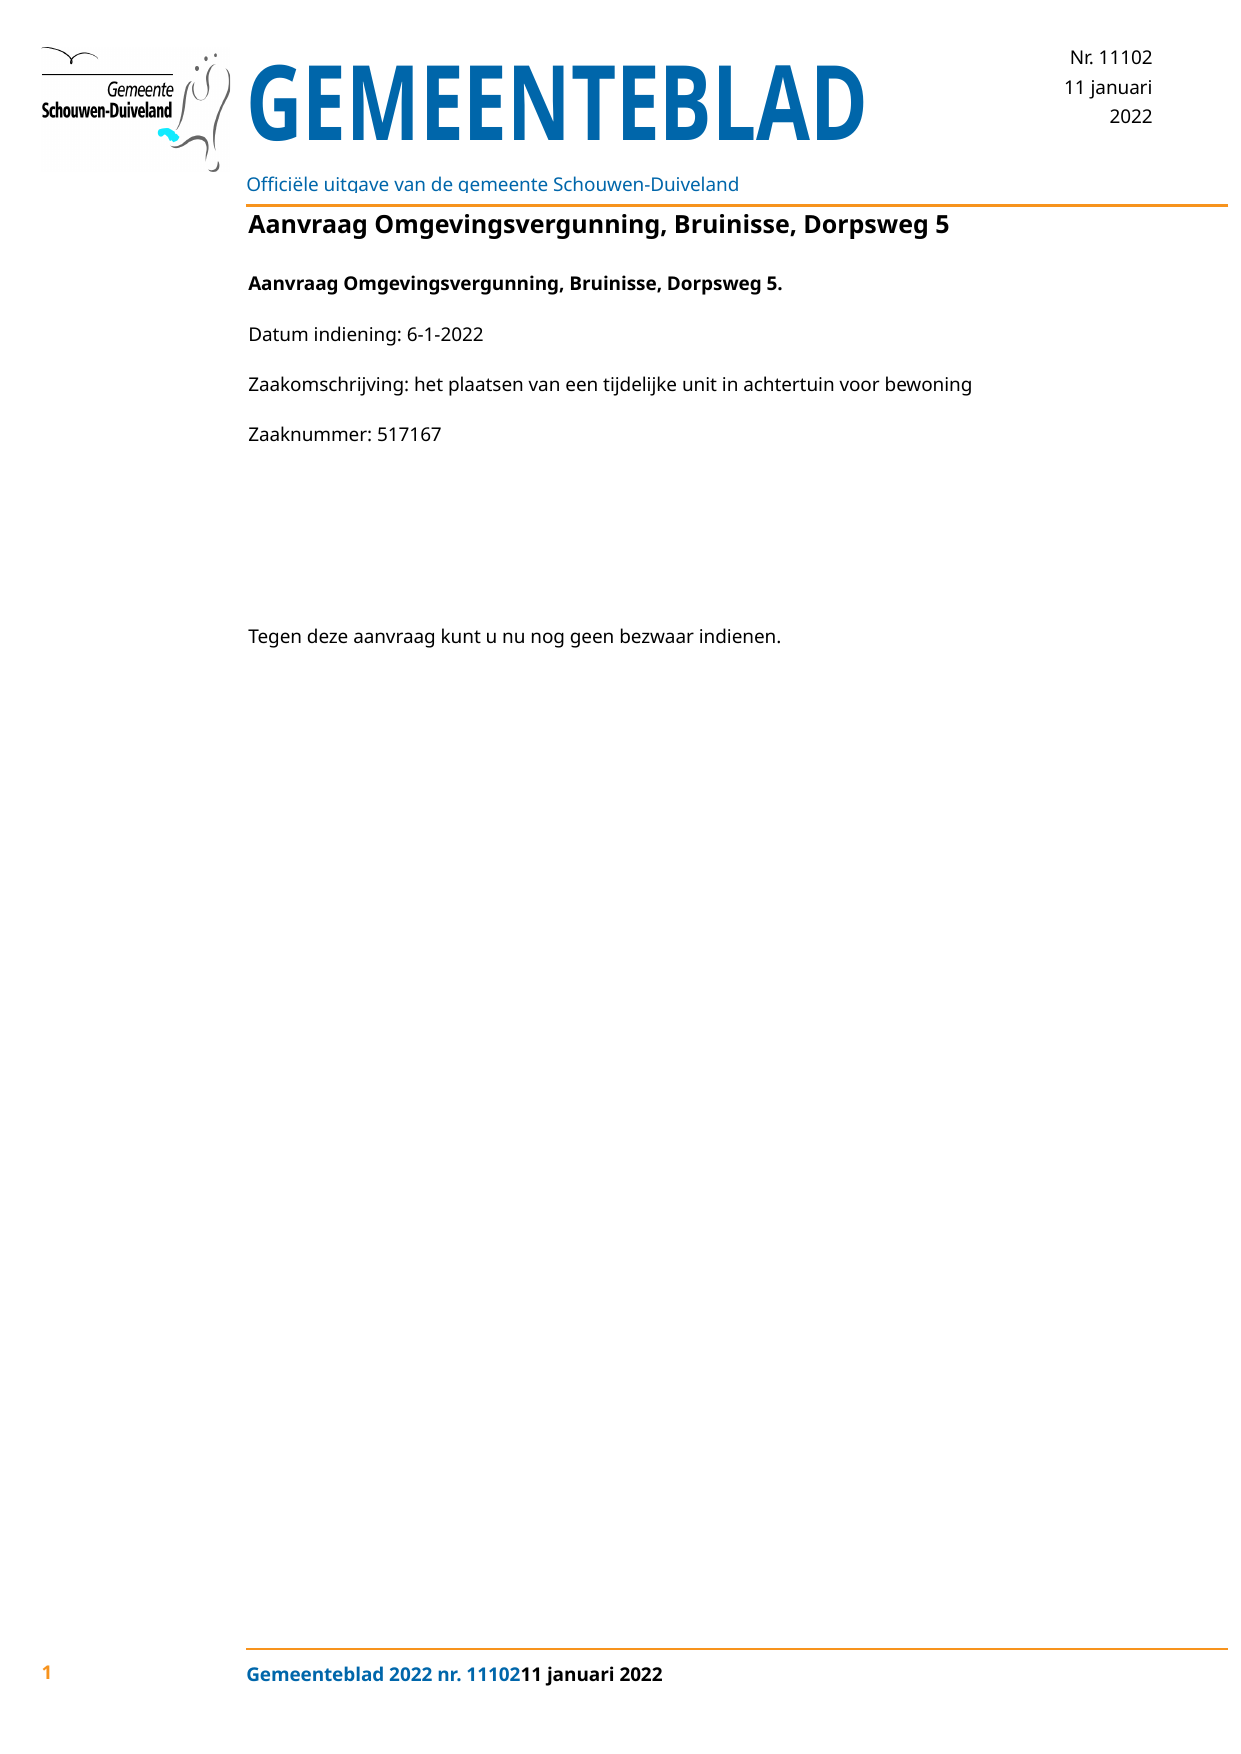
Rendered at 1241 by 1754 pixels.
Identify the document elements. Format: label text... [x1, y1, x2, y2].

text Zaakomschrijving: het plaatsen van een tijdelijke unit in achtertuin voor bewoning [248, 371, 1152, 397]
text Aanvraag Omgevingsvergunning, Bruinisse, Dorpsweg 5 [248, 207, 1152, 241]
text Zaaknummer: 517167 [248, 422, 1152, 447]
text Tegen deze aanvraag kunt u nu nog geen bezwaar indienen. [248, 623, 1152, 649]
picture [41, 47, 231, 172]
text Datum indiening: 6-1-2022 [248, 321, 1152, 346]
text Aanvraag Omgevingsvergunning, Bruinisse, Dorpsweg 5. [248, 270, 1152, 296]
